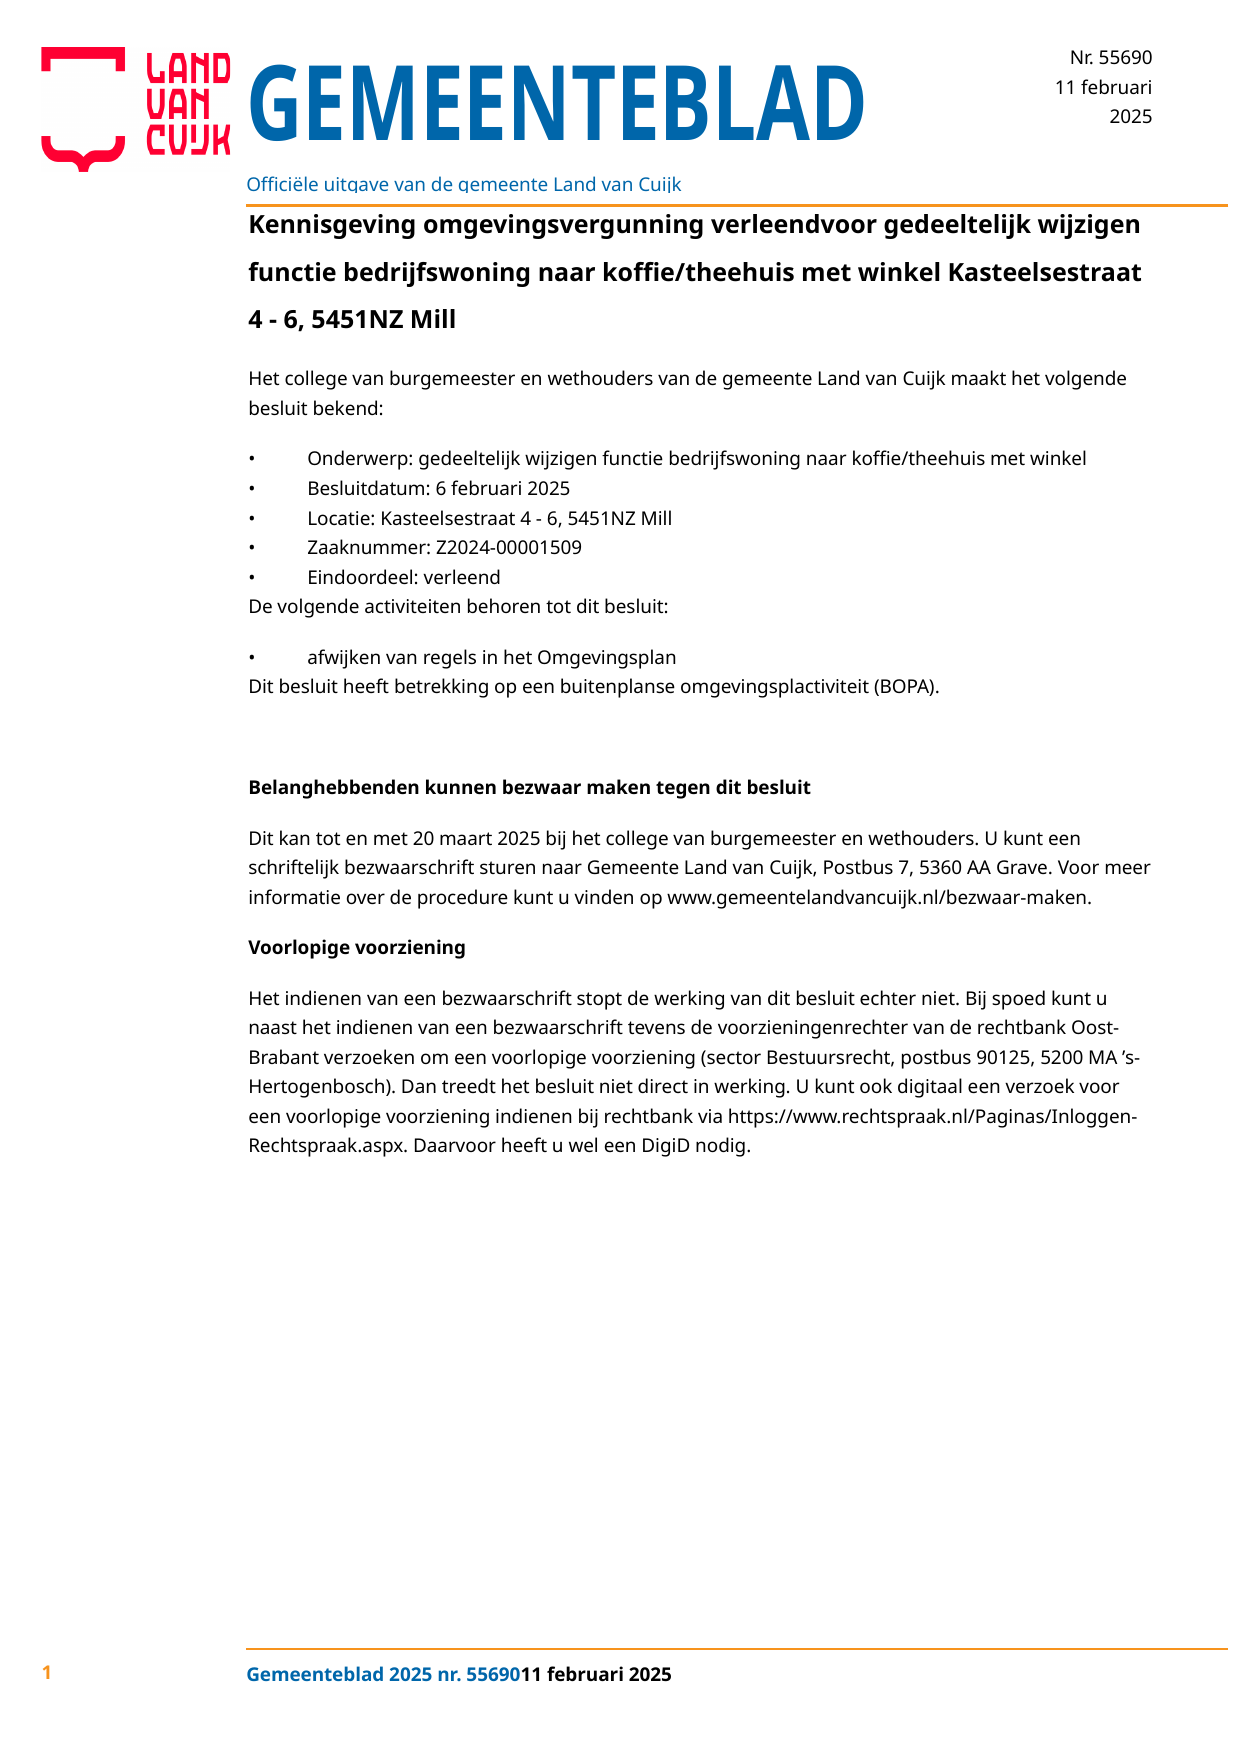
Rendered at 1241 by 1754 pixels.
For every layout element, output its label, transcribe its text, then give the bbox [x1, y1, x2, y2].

text Belanghebbenden kunnen bezwaar maken tegen dit besluit [248, 774, 1152, 800]
list Onderwerp: gedeeltelijk wijzigen functie bedrijfswoning naar koffie/theehuis met winkel [248, 446, 1152, 471]
list Besluitdatum: 6 februari 2025 [248, 475, 1152, 501]
text Dit besluit heeft betrekking op een buitenplanse omgevingsplactiviteit (BOPA). [248, 673, 1152, 699]
list Locatie: Kasteelsestraat 4 - 6, 5451NZ Mill [248, 505, 1152, 530]
list Eindoordeel: verleend [248, 564, 1152, 589]
text De volgende activiteiten behoren tot dit besluit: [248, 593, 1152, 619]
text Het college van burgemeester en wethouders van de gemeente Land van Cuijk maakt het volgende besluit bekend: [248, 366, 1152, 421]
list afwijken van regels in het Omgevingsplan [248, 644, 1152, 669]
text Dit kan tot en met 20 maart 2025 bij het college van burgemeester en wethouders. U kunt een schriftelijk bezwaarschrift sturen naar Gemeente Land van Cuijk, Postbus 7, 5360 AA Grave. Voor meer informatie over de procedure kunt u vinden op www.gemeentelandvancuijk.nl/bezwaar-maken. [248, 825, 1152, 909]
text Het indienen van een bezwaarschrift stopt de werking van dit besluit echter niet. Bij spoed kunt u naast het indienen van een bezwaarschrift tevens de voorzieningenrechter van de rechtbank Oost-Brabant verzoeken om een voorlopige voorziening (sector Bestuursrecht, postbus 90125, 5200 MA ’s-Hertogenbosch). Dan treedt het besluit niet direct in werking. U kunt ook digitaal een verzoek voor een voorlopige voorziening indienen bij rechtbank via https://www.rechtspraak.nl/Paginas/Inloggen-Rechtspraak.aspx. Daarvoor heeft u wel een DigiD nodig. [248, 985, 1152, 1158]
text Voorlopige voorziening [248, 934, 1152, 960]
picture [41, 47, 231, 172]
list Zaaknummer: Z2024-00001509 [248, 534, 1152, 560]
text Kennisgeving omgevingsvergunning verleendvoor gedeeltelijk wijzigen functie bedrijfswoning naar koffie/theehuis met winkel Kasteelsestraat 4 - 6, 5451NZ Mill [248, 207, 1152, 336]
